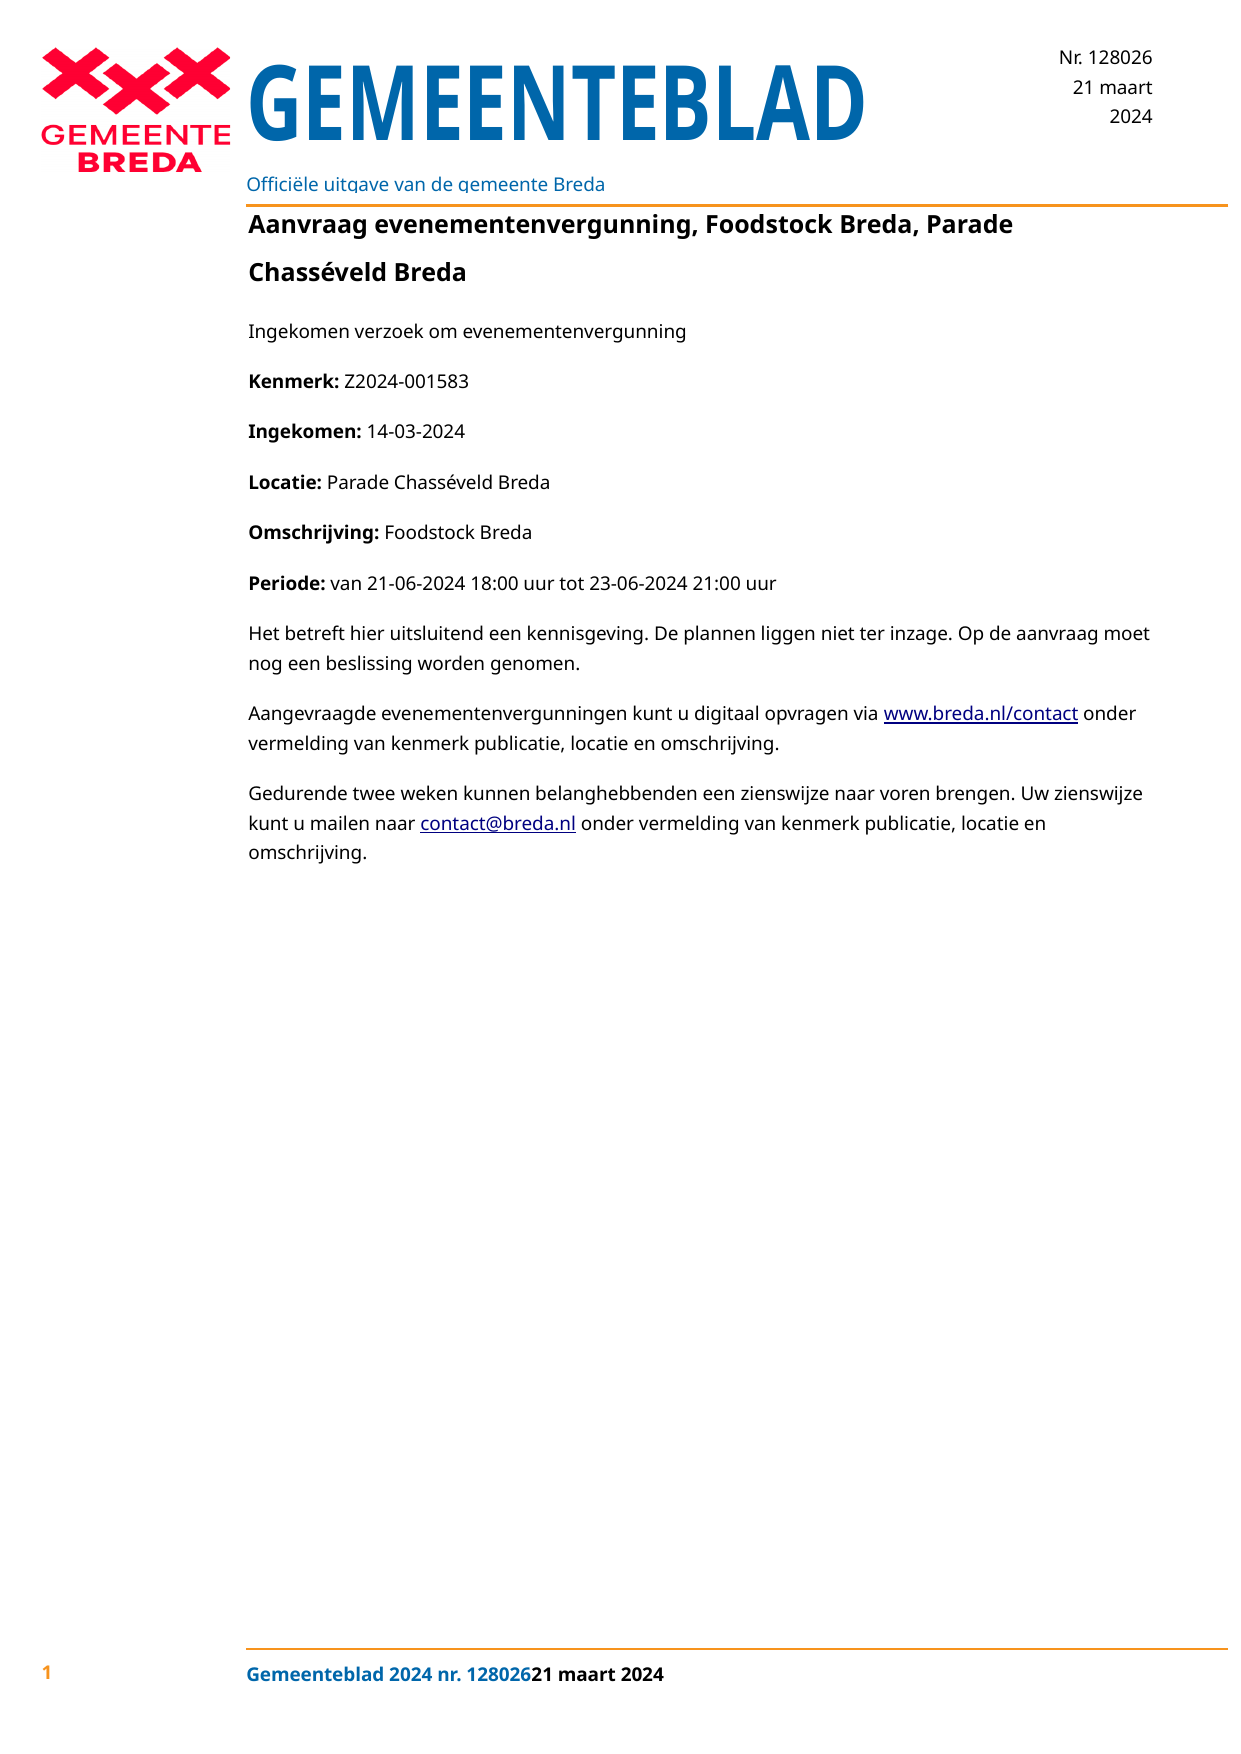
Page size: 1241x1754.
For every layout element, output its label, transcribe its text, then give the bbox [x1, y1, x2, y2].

text Kenmerk: Z2024-001583 [248, 368, 1152, 394]
text Periode: van 21-06-2024 18:00 uur tot 23-06-2024 21:00 uur [248, 570, 1152, 596]
text Het betreft hier uitsluitend een kennisgeving. De plannen liggen niet ter inzage. Op de aanvraag moet nog een beslissing worden genomen. [248, 620, 1152, 676]
text Gedurende twee weken kunnen belanghebbenden een zienswijze naar voren brengen. Uw zienswijze kunt u mailen naar contact@breda.nl onder vermelding van kenmerk publicatie, locatie en omschrijving. [248, 780, 1152, 865]
text Omschrijving: Foodstock Breda [248, 519, 1152, 545]
text Aanvraag evenementenvergunning, Foodstock Breda, Parade Chasséveld Breda [248, 207, 1152, 288]
picture [41, 47, 231, 172]
text Locatie: Parade Chasséveld Breda [248, 469, 1152, 495]
text Aangevraagde evenementenvergunningen kunt u digitaal opvragen via www.breda.nl/contact onder vermelding van kenmerk publicatie, locatie en omschrijving. [248, 700, 1152, 756]
text Ingekomen verzoek om evenementenvergunning [248, 318, 1152, 344]
text Ingekomen: 14-03-2024 [248, 419, 1152, 444]
